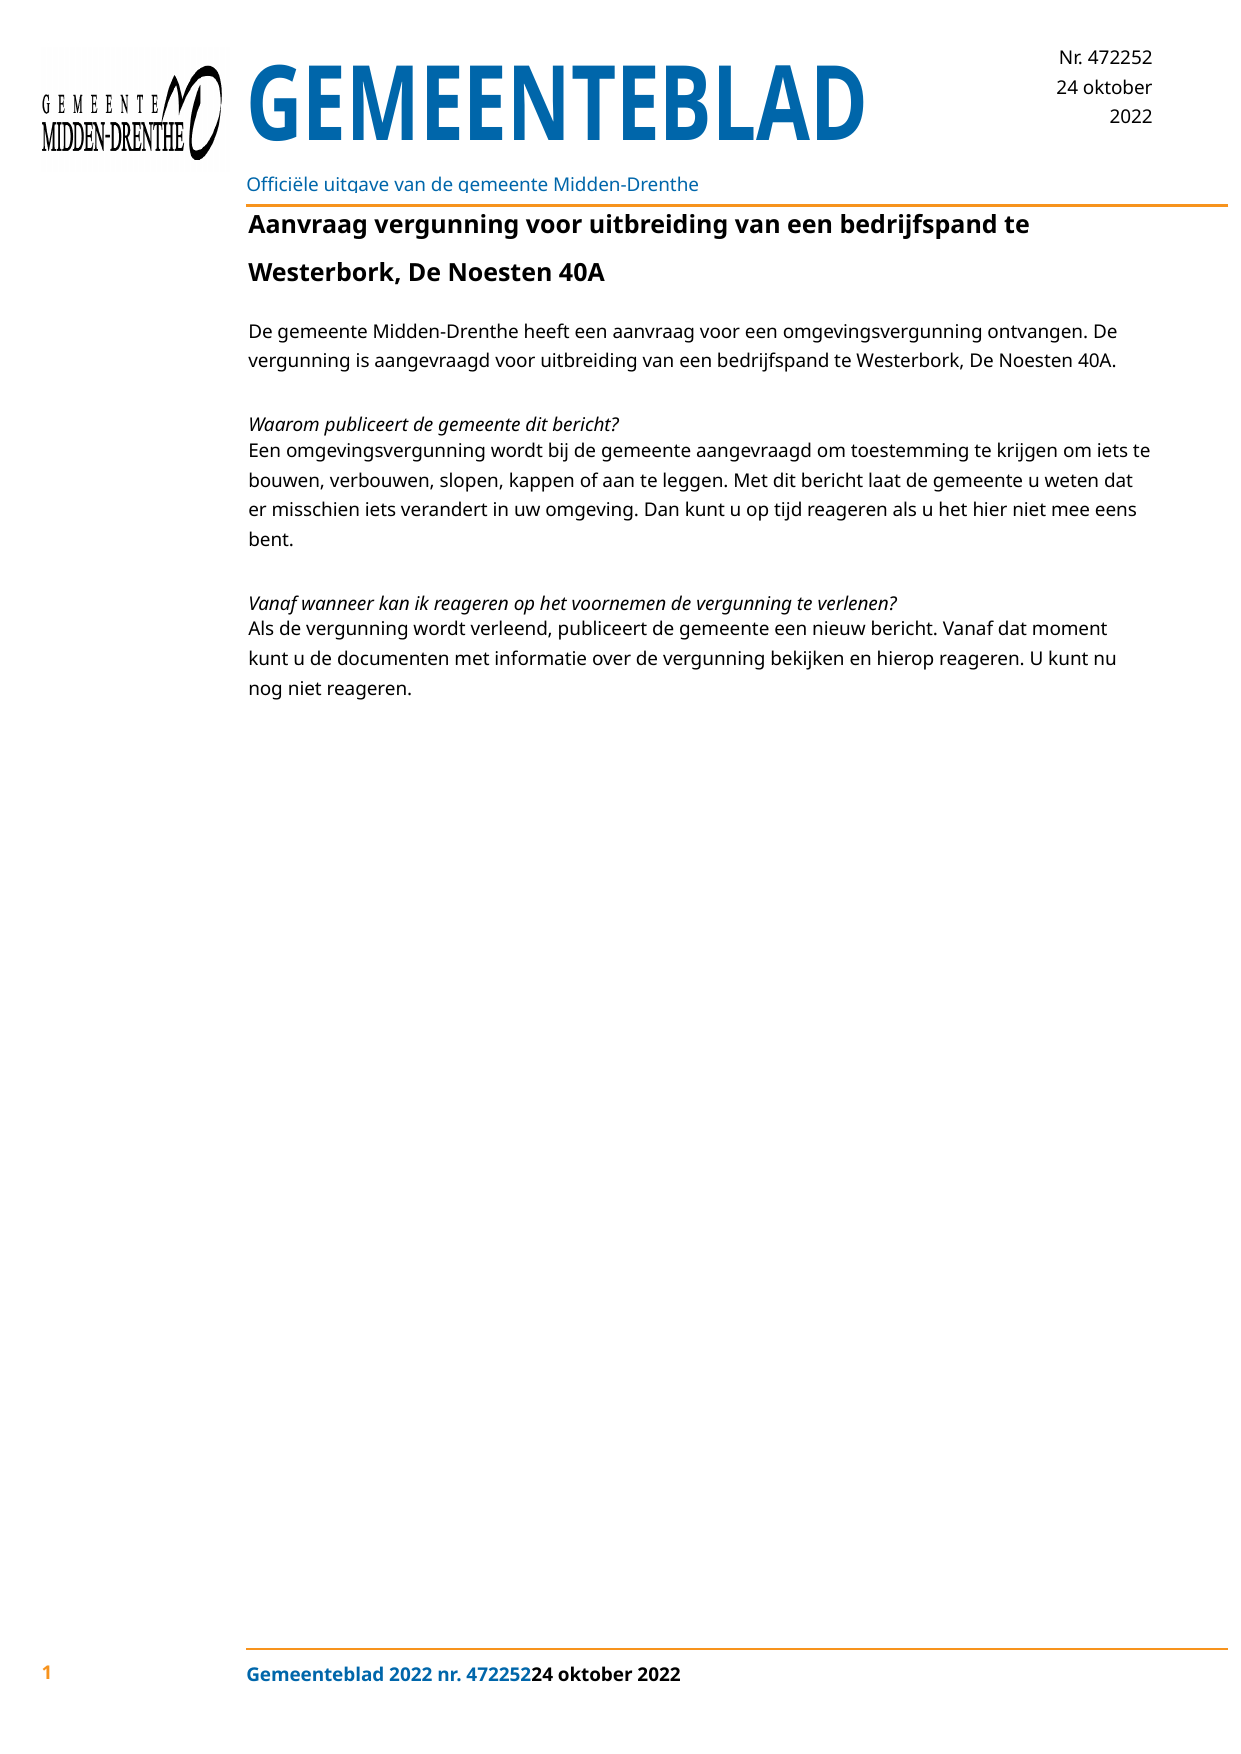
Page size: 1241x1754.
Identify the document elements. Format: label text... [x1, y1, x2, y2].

text Waarom publiceert de gemeente dit bericht? [248, 411, 1152, 437]
text Aanvraag vergunning voor uitbreiding van een bedrijfspand te Westerbork, De Noesten 40A [248, 207, 1152, 288]
text Vanaf wanneer kan ik reageren op het voornemen de vergunning te verlenen? [248, 590, 1152, 616]
picture [41, 47, 231, 172]
text Een omgevingsvergunning wordt bij de gemeente aangevraagd om toestemming te krijgen om iets te bouwen, verbouwen, slopen, kappen of aan te leggen. Met dit bericht laat de gemeente u weten dat er misschien iets verandert in uw omgeving. Dan kunt u op tijd reageren als u het hier niet mee eens bent. [248, 437, 1152, 552]
text Als de vergunning wordt verleend, publiceert de gemeente een nieuw bericht. Vanaf dat moment kunt u de documenten met informatie over de vergunning bekijken en hierop reageren. U kunt nu nog niet reageren. [248, 616, 1152, 701]
text De gemeente Midden-Drenthe heeft een aanvraag voor een omgevingsvergunning ontvangen. De vergunning is aangevraagd voor uitbreiding van een bedrijfspand te Westerbork, De Noesten 40A. [248, 318, 1152, 373]
